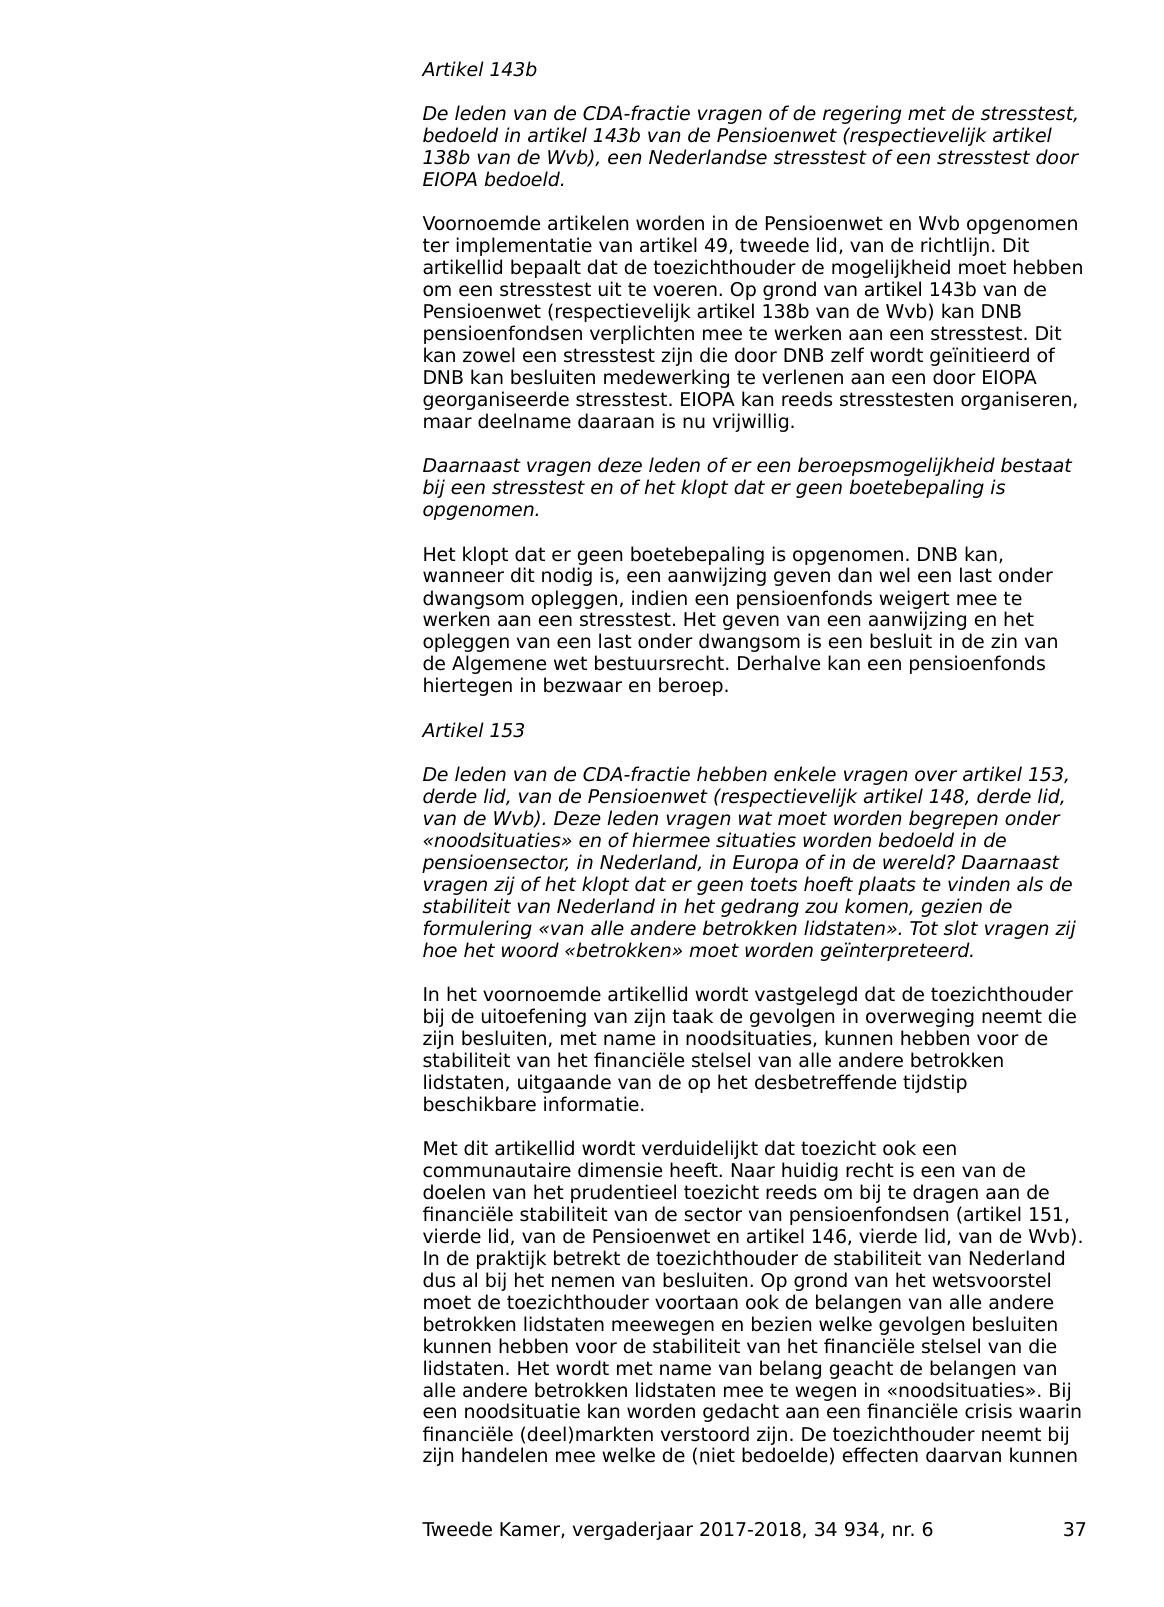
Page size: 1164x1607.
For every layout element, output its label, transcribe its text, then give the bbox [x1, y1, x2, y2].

text In het voornoemde artikellid wordt vastgelegd dat de toezichthouder bij de uitoefening van zijn taak de gevolgen in overweging neemt die zijn besluiten, met name in noodsituaties, kunnen hebben voor de stabiliteit van het financiële stelsel van alle andere betrokken lidstaten, uitgaande van de op het desbetreffende tijdstip beschikbare informatie. [422, 984, 1087, 1116]
subtitle Artikel 143b [422, 59, 1087, 81]
text De leden van de CDA-fractie hebben enkele vragen over artikel 153, derde lid, van de Pensioenwet (respectievelijk artikel 148, derde lid, van de Wvb). Deze leden vragen wat moet worden begrepen onder «noodsituaties» en of hiermee situaties worden bedoeld in de pensioensector, in Nederland, in Europa of in de wereld? Daarnaast vragen zij of het klopt dat er geen toets hoeft plaats te vinden als de stabiliteit van Nederland in het gedrang zou komen, gezien de formulering «van alle andere betrokken lidstaten». Tot slot vragen zij hoe het woord «betrokken» moet worden geïnterpreteerd. [422, 764, 1087, 961]
text Het klopt dat er geen boetebepaling is opgenomen. DNB kan, wanneer dit nodig is, een aanwijzing geven dan wel een last onder dwangsom opleggen, indien een pensioenfonds weigert mee te werken aan een stresstest. Het geven van een aanwijzing en het opleggen van een last onder dwangsom is een besluit in de zin van de Algemene wet bestuursrecht. Derhalve kan een pensioenfonds hiertegen in bezwaar en beroep. [422, 543, 1087, 697]
text Daarnaast vragen deze leden of er een beroepsmogelijkheid bestaat bij een stresstest en of het klopt dat er geen boetebepaling is opgenomen. [422, 455, 1087, 521]
subtitle Artikel 153 [422, 719, 1087, 741]
text Met dit artikellid wordt verduidelijkt dat toezicht ook een communautaire dimensie heeft. Naar huidig recht is een van de doelen van het prudentieel toezicht reeds om bij te dragen aan de financiële stabiliteit van de sector van pensioenfondsen (artikel 151, vierde lid, van de Pensioenwet en artikel 146, vierde lid, van de Wvb). In de praktijk betrekt de toezichthouder de stabiliteit van Nederland dus al bij het nemen van besluiten. Op grond van het wetsvoorstel moet de toezichthouder voortaan ook de belangen van alle andere betrokken lidstaten meewegen en bezien welke gevolgen besluiten kunnen hebben voor de stabiliteit van het financiële stelsel van die lidstaten. Het wordt met name van belang geacht de belangen van alle andere betrokken lidstaten mee te wegen in «noodsituaties». Bij een noodsituatie kan worden gedacht aan een financiële crisis waarin financiële (deel)markten verstoord zijn. De toezichthouder neemt bij zijn handelen mee welke de (niet bedoelde) effecten daarvan kunnen [422, 1138, 1087, 1467]
text Voornoemde artikelen worden in de Pensioenwet en Wvb opgenomen ter implementatie van artikel 49, tweede lid, van de richtlijn. Dit artikellid bepaalt dat de toezichthouder de mogelijkheid moet hebben om een stresstest uit te voeren. Op grond van artikel 143b van de Pensioenwet (respectievelijk artikel 138b van de Wvb) kan DNB pensioenfondsen verplichten mee te werken aan een stresstest. Dit kan zowel een stresstest zijn die door DNB zelf wordt geïnitieerd of DNB kan besluiten medewerking te verlenen aan een door EIOPA georganiseerde stresstest. EIOPA kan reeds stresstesten organiseren, maar deelname daaraan is nu vrijwillig. [422, 213, 1087, 433]
text De leden van de CDA-fractie vragen of de regering met de stresstest, bedoeld in artikel 143b van de Pensioenwet (respectievelijk artikel 138b van de Wvb), een Nederlandse stresstest of een stresstest door EIOPA bedoeld. [422, 103, 1087, 191]
